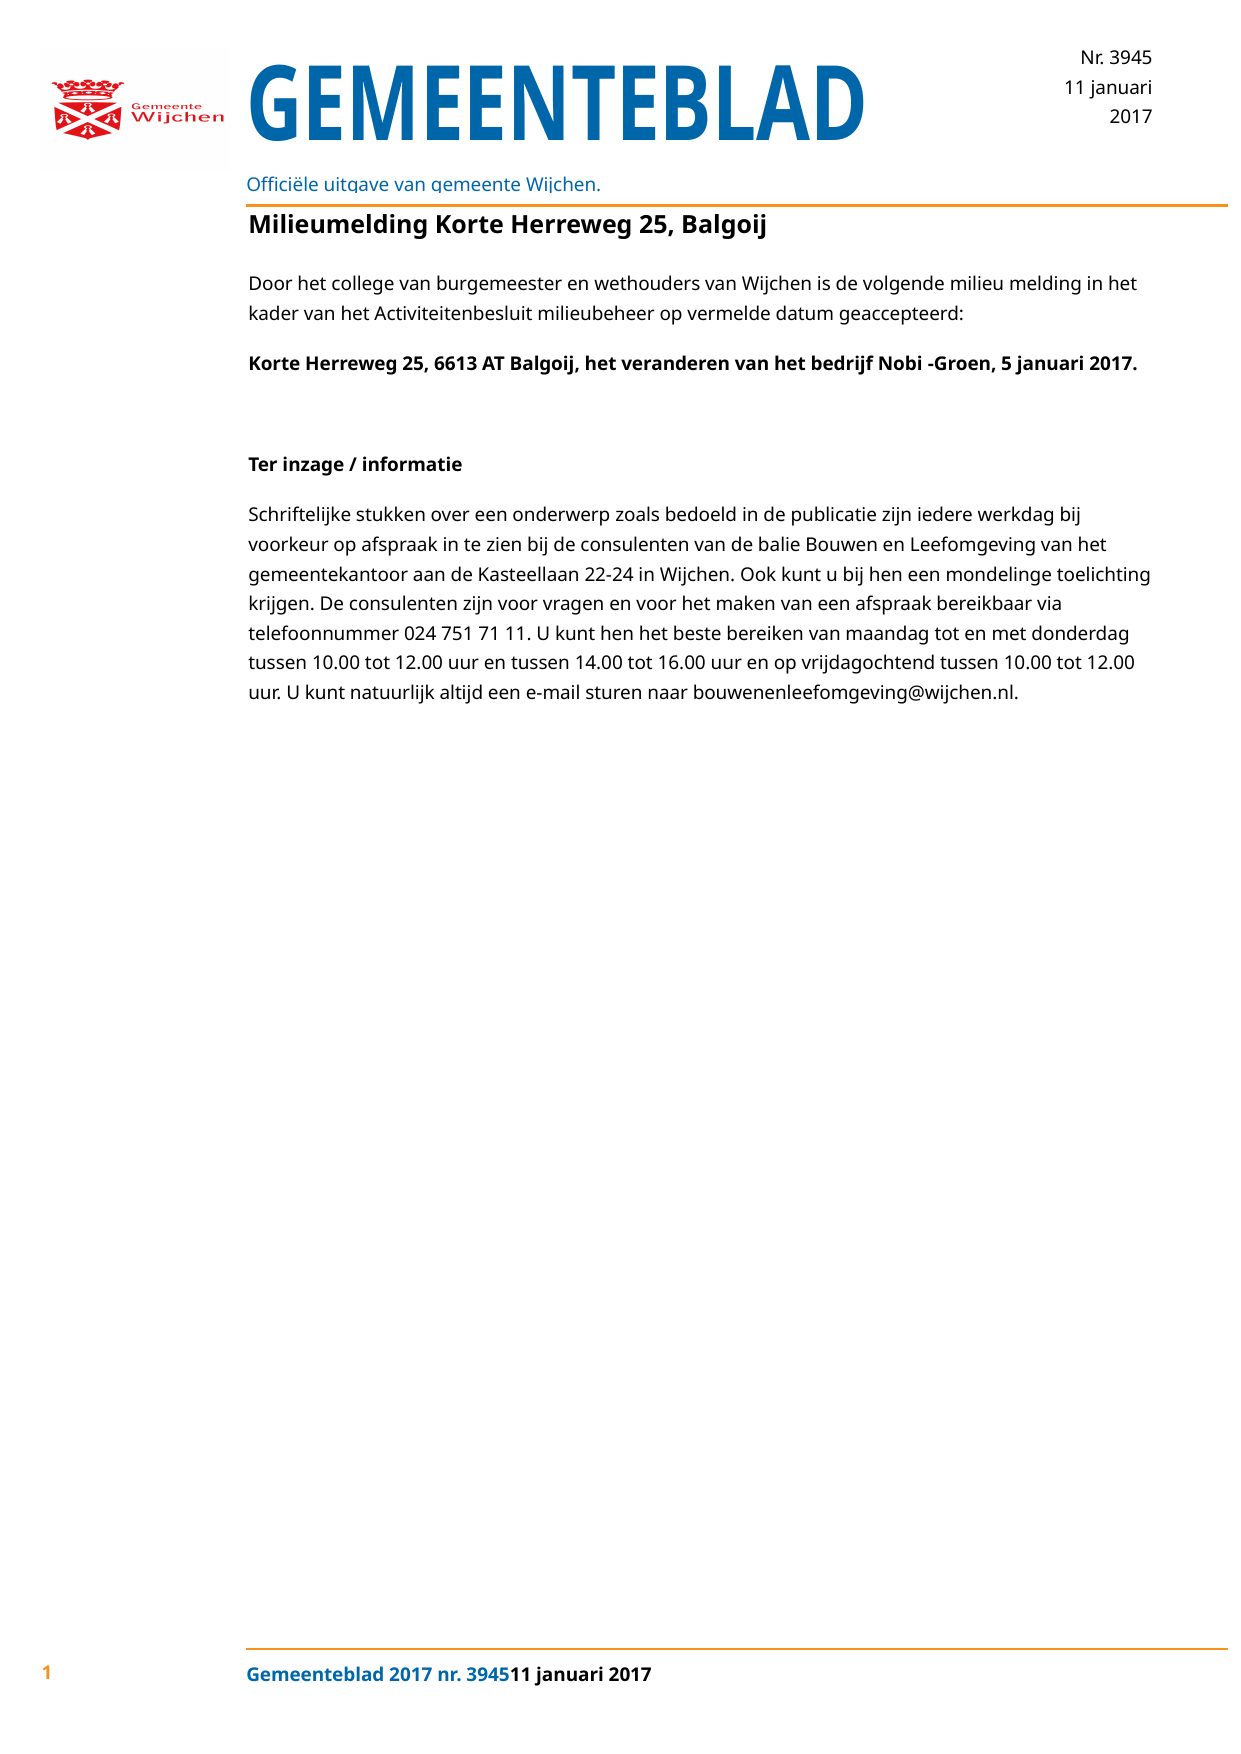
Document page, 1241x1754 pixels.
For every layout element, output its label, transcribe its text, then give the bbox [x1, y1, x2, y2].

text Ter inzage / informatie [248, 451, 1152, 477]
picture [41, 47, 231, 172]
text Schriftelijke stukken over een onderwerp zoals bedoeld in de publicatie zijn iedere werkdag bij voorkeur op afspraak in te zien bij de consulenten van de balie Bouwen en Leefomgeving van het gemeentekantoor aan de Kasteellaan 22-24 in Wijchen. Ook kunt u bij hen een mondelinge toelichting krijgen. De consulenten zijn voor vragen en voor het maken van een afspraak bereikbaar via telefoonnummer 024 751 71 11. U kunt hen het beste bereiken van maandag tot en met donderdag tussen 10.00 tot 12.00 uur en tussen 14.00 tot 16.00 uur en op vrijdagochtend tussen 10.00 tot 12.00 uur. U kunt natuurlijk altijd een e-mail sturen naar bouwenenleefomgeving@wijchen.nl. [248, 502, 1152, 705]
text Door het college van burgemeester en wethouders van Wijchen is de volgende milieu melding in het kader van het Activiteitenbesluit milieubeheer op vermelde datum geaccepteerd: [248, 270, 1152, 326]
text Korte Herreweg 25, 6613 AT Balgoij, het veranderen van het bedrijf Nobi -Groen, 5 januari 2017. [248, 350, 1152, 376]
text Milieumelding Korte Herreweg 25, Balgoij [248, 207, 1152, 241]
